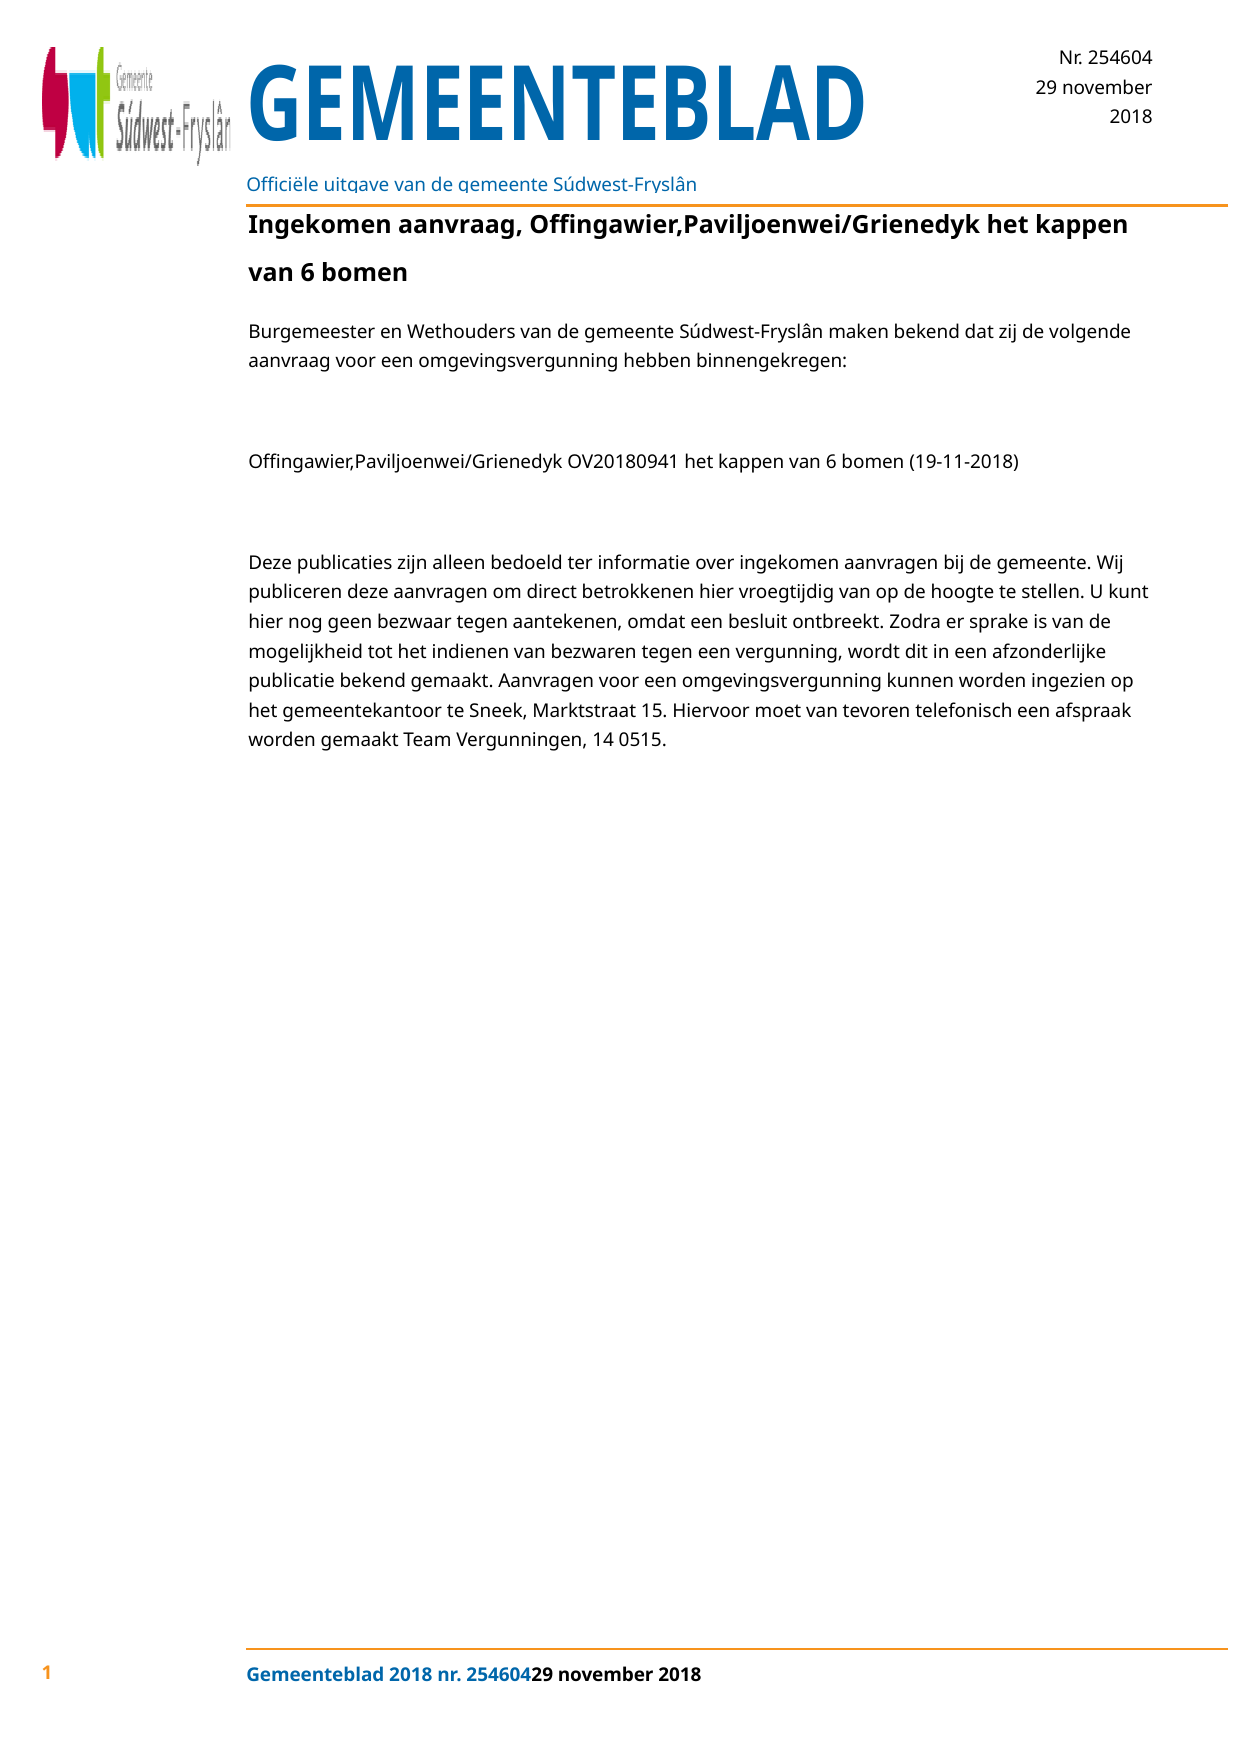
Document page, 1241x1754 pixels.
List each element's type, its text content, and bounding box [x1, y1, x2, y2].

picture [41, 47, 231, 172]
text Offingawier,Paviljoenwei/Grienedyk OV20180941 het kappen van 6 bomen (19-11-2018) [248, 448, 1152, 474]
text Ingekomen aanvraag, Offingawier,Paviljoenwei/Grienedyk het kappen van 6 bomen [248, 207, 1152, 288]
text Deze publicaties zijn alleen bedoeld ter informatie over ingekomen aanvragen bij de gemeente. Wij publiceren deze aanvragen om direct betrokkenen hier vroegtijdig van op de hoogte te stellen. U kunt hier nog geen bezwaar tegen aantekenen, omdat een besluit ontbreekt. Zodra er sprake is van de mogelijkheid tot het indienen van bezwaren tegen een vergunning, wordt dit in een afzonderlijke publicatie bekend gemaakt. Aanvragen voor een omgevingsvergunning kunnen worden ingezien op het gemeentekantoor te Sneek, Marktstraat 15. Hiervoor moet van tevoren telefonisch een afspraak worden gemaakt Team Vergunningen, 14 0515. [248, 549, 1152, 752]
text Burgemeester en Wethouders van de gemeente Súdwest-Fryslân maken bekend dat zij de volgende aanvraag voor een omgevingsvergunning hebben binnengekregen: [248, 318, 1152, 373]
